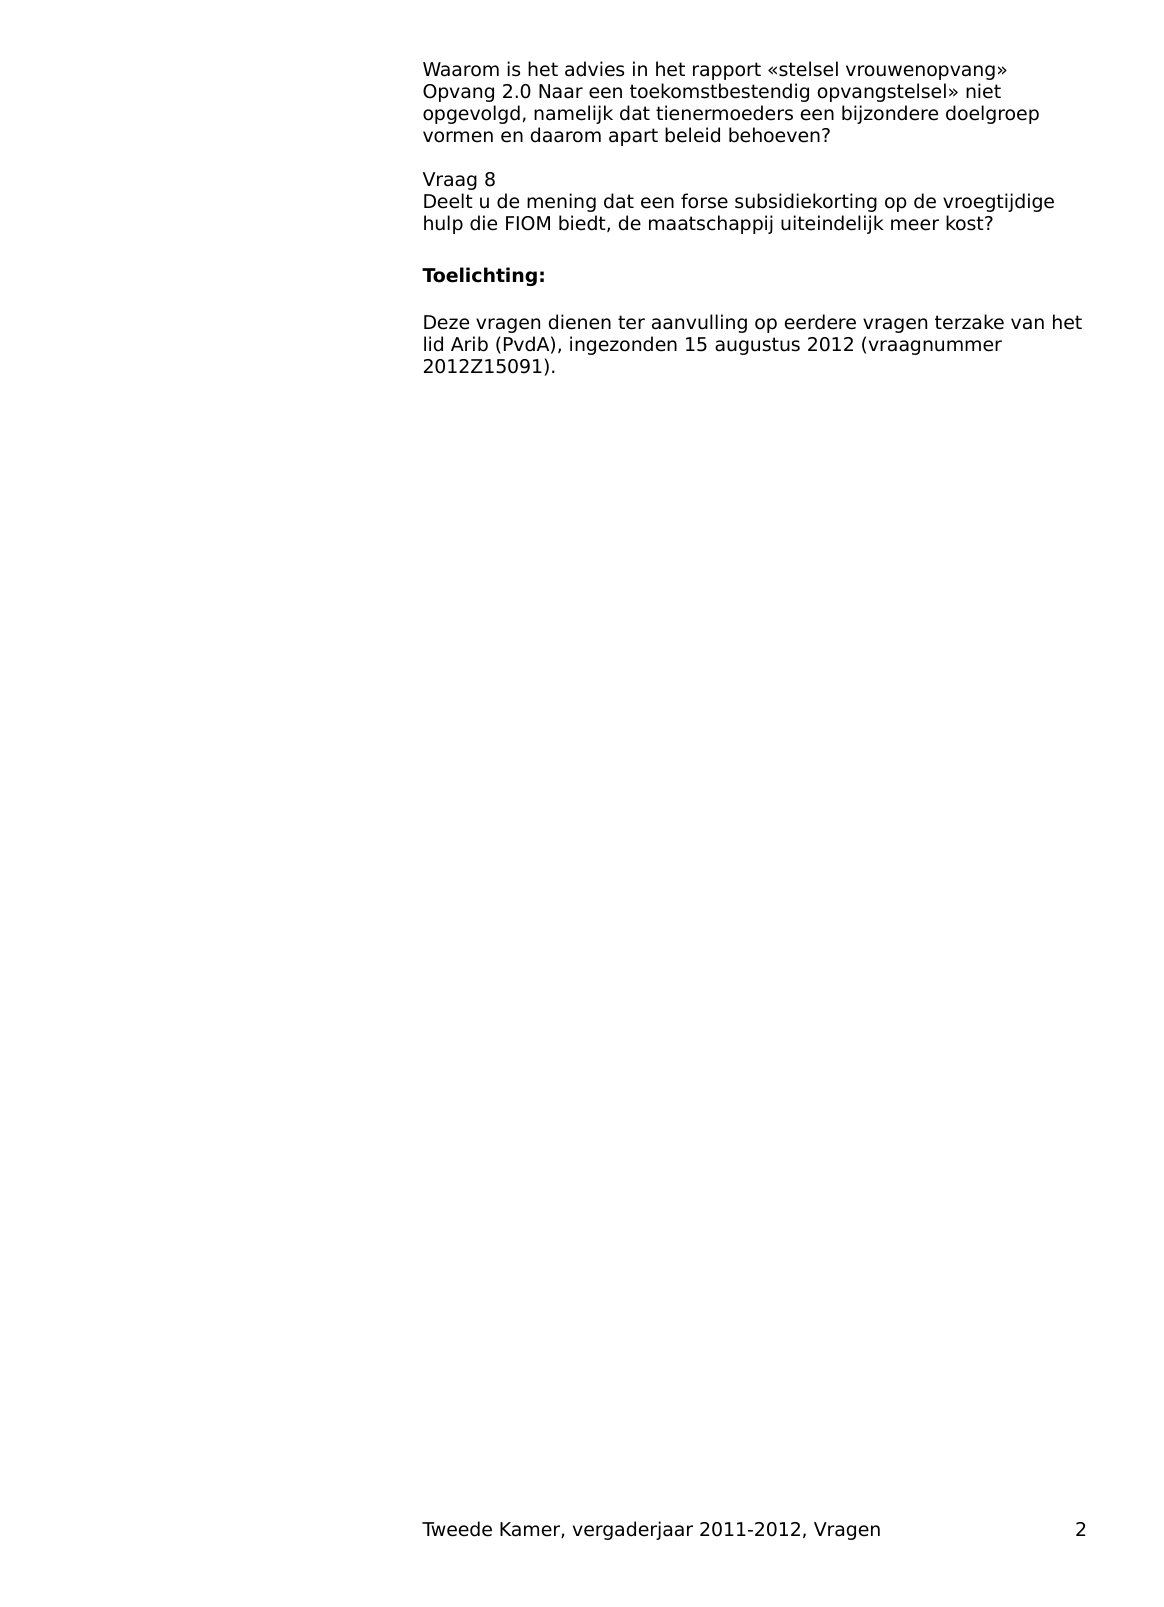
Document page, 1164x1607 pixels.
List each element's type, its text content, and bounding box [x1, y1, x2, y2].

text Vraag 8 [422, 169, 1087, 191]
text Deelt u de mening dat een forse subsidiekorting op de vroegtijdige hulp die FIOM biedt, de maatschappij uiteindelijk meer kost? [422, 191, 1087, 235]
text Deze vragen dienen ter aanvulling op eerdere vragen terzake van het lid Arib (PvdA), ingezonden 15 augustus 2012 (vraagnummer 2012Z15091). [422, 312, 1087, 378]
text Waarom is het advies in het rapport «stelsel vrouwenopvang» Opvang 2.0 Naar een toekomstbestendig opvangstelsel» niet opgevolgd, namelijk dat tienermoeders een bijzondere doelgroep vormen en daarom apart beleid behoeven? [422, 59, 1087, 147]
subtitle Toelichting: [422, 265, 1087, 287]
